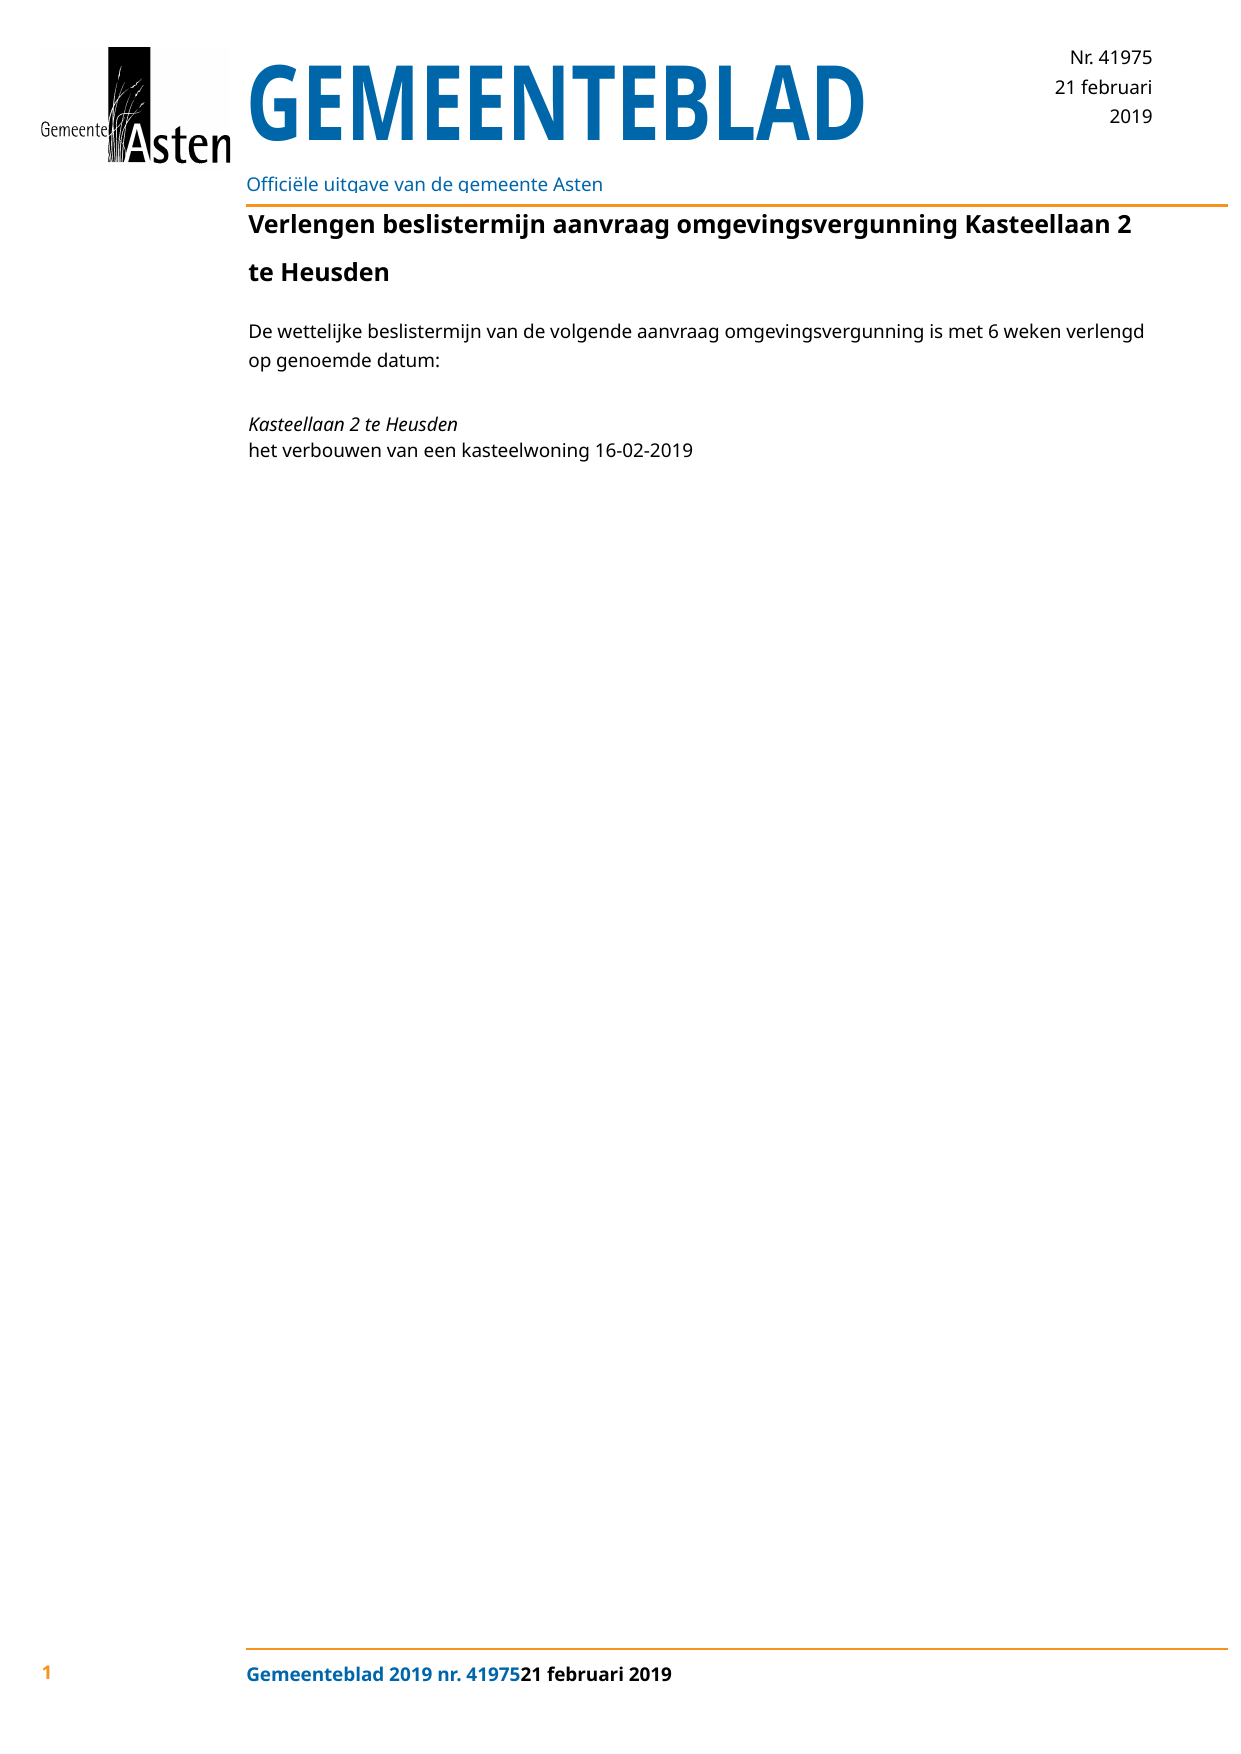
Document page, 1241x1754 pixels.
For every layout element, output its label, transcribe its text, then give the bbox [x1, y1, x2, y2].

text het verbouwen van een kasteelwoning 16-02-2019 [248, 437, 1152, 463]
text De wettelijke beslistermijn van de volgende aanvraag omgevingsvergunning is met 6 weken verlengd op genoemde datum: [248, 318, 1152, 373]
text Verlengen beslistermijn aanvraag omgevingsvergunning Kasteellaan 2 te Heusden [248, 207, 1152, 288]
picture [41, 47, 231, 172]
text Kasteellaan 2 te Heusden [248, 411, 1152, 437]
